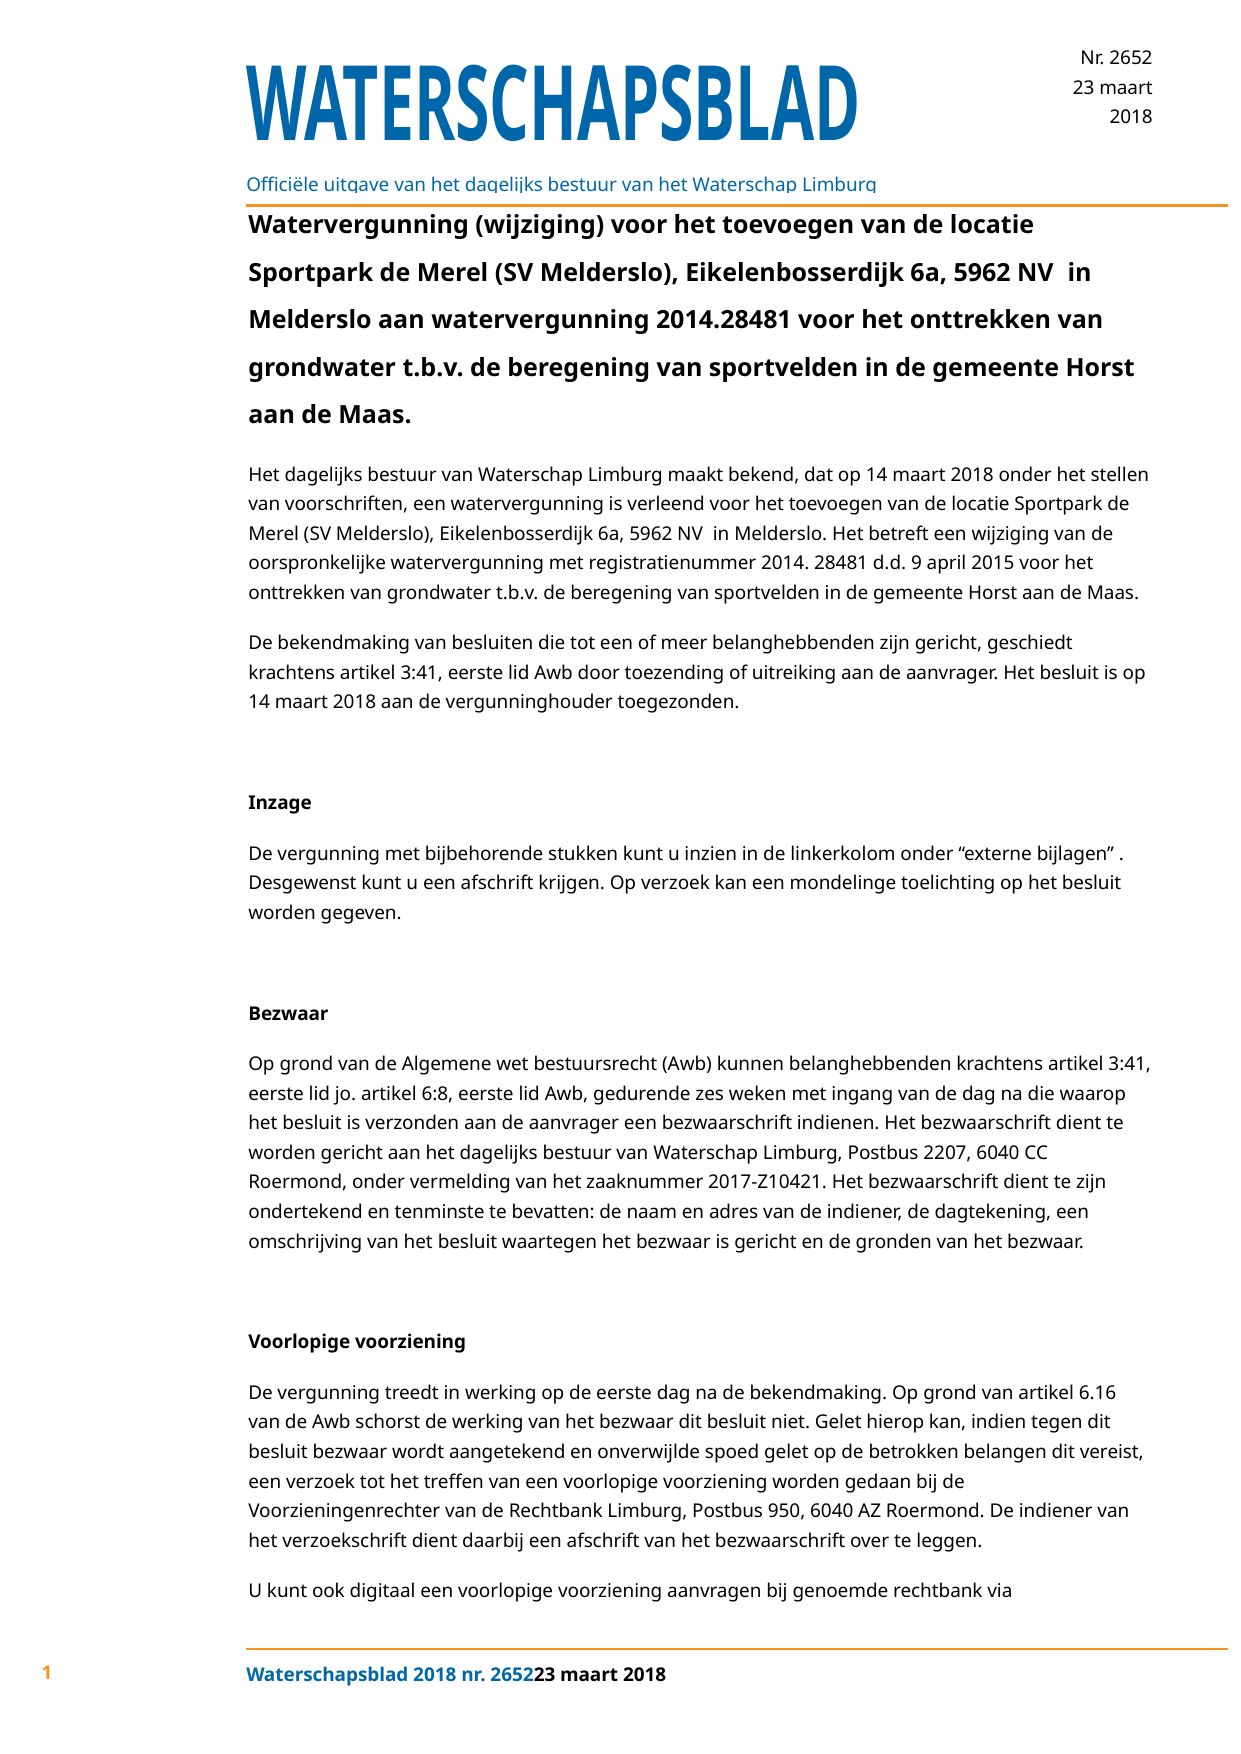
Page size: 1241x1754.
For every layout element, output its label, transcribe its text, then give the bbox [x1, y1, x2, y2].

text Op grond van de Algemene wet bestuursrecht (Awb) kunnen belanghebbenden krachtens artikel 3:41, eerste lid jo. artikel 6:8, eerste lid Awb, gedurende zes weken met ingang van de dag na die waarop het besluit is verzonden aan de aanvrager een bezwaarschrift indienen. Het bezwaarschrift dient te worden gericht aan het dagelijks bestuur van Waterschap Limburg, Postbus 2207, 6040 CC Roermond, onder vermelding van het zaaknummer 2017-Z10421. Het bezwaarschrift dient te zijn ondertekend en tenminste te bevatten: de naam en adres van de indiener, de dagtekening, een omschrijving van het besluit waartegen het bezwaar is gericht en de gronden van het bezwaar. [248, 1050, 1152, 1253]
text Het dagelijks bestuur van Waterschap Limburg maakt bekend, dat op 14 maart 2018 onder het stellen van voorschriften, een watervergunning is verleend voor het toevoegen van de locatie Sportpark de Merel (SV Melderslo), Eikelenbosserdijk 6a, 5962 NV in Melderslo. Het betreft een wijziging van de oorspronkelijke watervergunning met registratienummer 2014. 28481 d.d. 9 april 2015 voor het onttrekken van grondwater t.b.v. de beregening van sportvelden in de gemeente Horst aan de Maas. [248, 461, 1152, 605]
text Voorlopige voorziening [248, 1329, 1152, 1354]
text Watervergunning (wijziging) voor het toevoegen van de locatie Sportpark de Merel (SV Melderslo), Eikelenbosserdijk 6a, 5962 NV in Melderslo aan watervergunning 2014.28481 voor het onttrekken van grondwater t.b.v. de beregening van sportvelden in de gemeente Horst aan de Maas. [248, 207, 1152, 431]
text Inzage [248, 789, 1152, 815]
text De bekendmaking van besluiten die tot een of meer belanghebbenden zijn gericht, geschiedt krachtens artikel 3:41, eerste lid Awb door toezending of uitreiking aan de aanvrager. Het besluit is op 14 maart 2018 aan de vergunninghouder toegezonden. [248, 629, 1152, 714]
picture [41, 47, 231, 172]
text U kunt ook digitaal een voorlopige voorziening aanvragen bij genoemde rechtbank via [248, 1577, 1152, 1603]
text Bezwaar [248, 1000, 1152, 1026]
text De vergunning treedt in werking op de eerste dag na de bekendmaking. Op grond van artikel 6.16 van de Awb schorst de werking van het bezwaar dit besluit niet. Gelet hierop kan, indien tegen dit besluit bezwaar wordt aangetekend en onverwijlde spoed gelet op de betrokken belangen dit vereist, een verzoek tot het treffen van een voorlopige voorziening worden gedaan bij de Voorzieningenrechter van de Rechtbank Limburg, Postbus 950, 6040 AZ Roermond. De indiener van het verzoekschrift dient daarbij een afschrift van het bezwaarschrift over te leggen. [248, 1379, 1152, 1553]
text De vergunning met bijbehorende stukken kunt u inzien in de linkerkolom onder “externe bijlagen” . Desgewenst kunt u een afschrift krijgen. Op verzoek kan een mondelinge toelichting op het besluit worden gegeven. [248, 840, 1152, 925]
